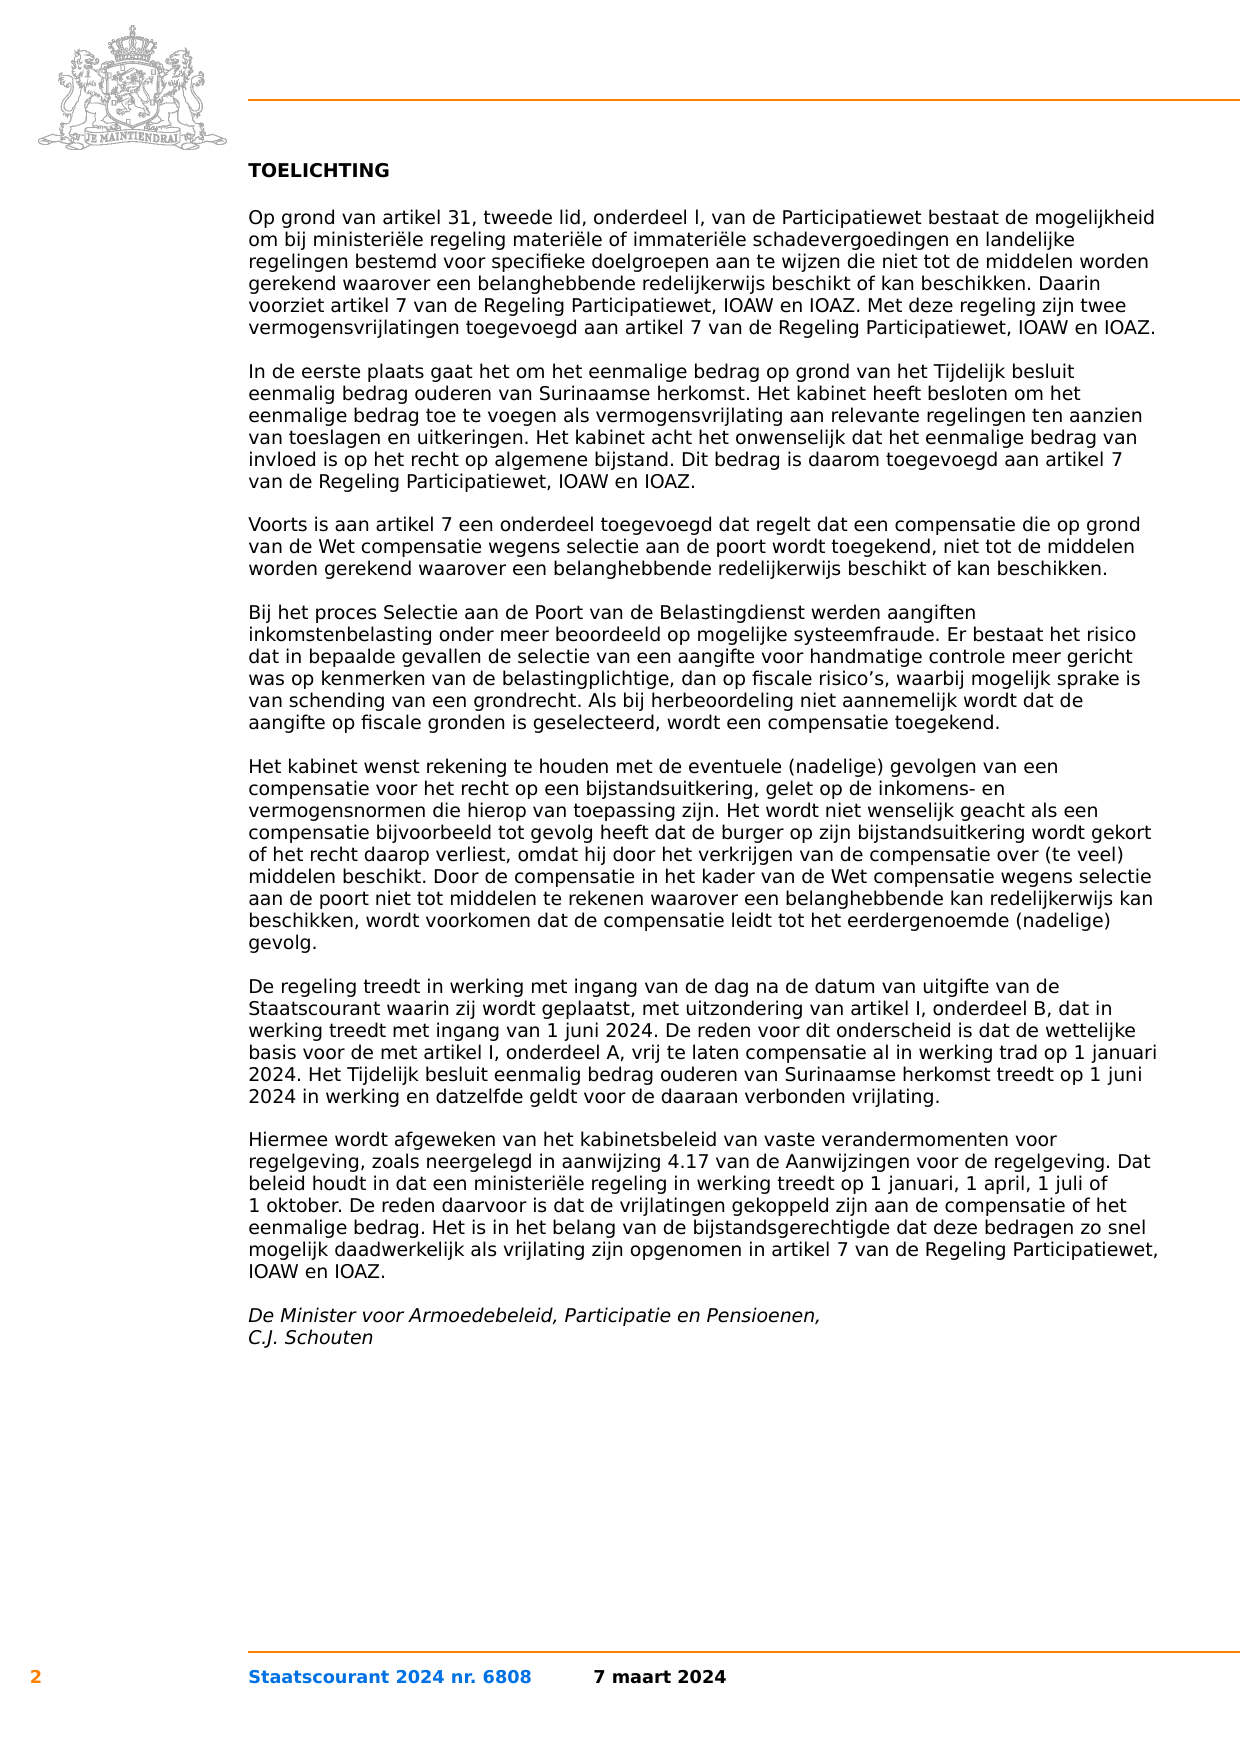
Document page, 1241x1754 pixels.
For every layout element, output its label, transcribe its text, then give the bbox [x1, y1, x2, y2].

text In de eerste plaats gaat het om het eenmalige bedrag op grond van het Tijdelijk besluit eenmalig bedrag ouderen van Surinaamse herkomst. Het kabinet heeft besloten om het eenmalige bedrag toe te voegen als vermogensvrijlating aan relevante regelingen ten aanzien van toeslagen en uitkeringen. Het kabinet acht het onwenselijk dat het eenmalige bedrag van invloed is op het recht op algemene bijstand. Dit bedrag is daarom toegevoegd aan artikel 7 van de Regeling Participatiewet, IOAW en IOAZ. [248, 361, 1163, 492]
text Het kabinet wenst rekening te houden met de eventuele (nadelige) gevolgen van een compensatie voor het recht op een bijstandsuitkering, gelet op de inkomens- en vermogensnormen die hierop van toepassing zijn. Het wordt niet wenselijk geacht als een compensatie bijvoorbeeld tot gevolg heeft dat de burger op zijn bijstandsuitkering wordt gekort of het recht daarop verliest, omdat hij door het verkrijgen van de compensatie over (te veel) middelen beschikt. Door de compensatie in het kader van de Wet compensatie wegens selectie aan de poort niet tot middelen te rekenen waarover een belanghebbende kan redelijkerwijs kan beschikken, wordt voorkomen dat de compensatie leidt tot het eerdergenoemde (nadelige) gevolg. [248, 756, 1163, 954]
text Op grond van artikel 31, tweede lid, onderdeel l, van de Participatiewet bestaat de mogelijkheid om bij ministeriële regeling materiële of immateriële schadevergoedingen en landelijke regelingen bestemd voor specifieke doelgroepen aan te wijzen die niet tot de middelen worden gerekend waarover een belanghebbende redelijkerwijs beschikt of kan beschikken. Daarin voorziet artikel 7 van de Regeling Participatiewet, IOAW en IOAZ. Met deze regeling zijn twee vermogensvrijlatingen toegevoegd aan artikel 7 van de Regeling Participatiewet, IOAW en IOAZ. [248, 207, 1163, 339]
text De regeling treedt in werking met ingang van de dag na de datum van uitgifte van de Staatscourant waarin zij wordt geplaatst, met uitzondering van artikel I, onderdeel B, dat in werking treedt met ingang van 1 juni 2024. De reden voor dit onderscheid is dat de wettelijke basis voor de met artikel I, onderdeel A, vrij te laten compensatie al in werking trad op 1 januari 2024. Het Tijdelijk besluit eenmalig bedrag ouderen van Surinaamse herkomst treedt op 1 juni 2024 in werking en datzelfde geldt voor de daaraan verbonden vrijlating. [248, 976, 1163, 1107]
text Hiermee wordt afgeweken van het kabinetsbeleid van vaste verandermomenten voor regelgeving, zoals neergelegd in aanwijzing 4.17 van de Aanwijzingen voor de regelgeving. Dat beleid houdt in dat een ministeriële regeling in werking treedt op 1 januari, 1 april, 1 juli of 1 oktober. De reden daarvoor is dat de vrijlatingen gekoppeld zijn aan de compensatie of het eenmalige bedrag. Het is in het belang van de bijstandsgerechtigde dat deze bedragen zo snel mogelijk daadwerkelijk als vrijlating zijn opgenomen in artikel 7 van de Regeling Participatiewet, IOAW en IOAZ. [248, 1129, 1163, 1283]
text De Minister voor Armoedebeleid, Participatie en Pensioenen, C.J. Schouten [248, 1305, 1163, 1349]
text Voorts is aan artikel 7 een onderdeel toegevoegd dat regelt dat een compensatie die op grond van de Wet compensatie wegens selectie aan de poort wordt toegekend, niet tot de middelen worden gerekend waarover een belanghebbende redelijkerwijs beschikt of kan beschikken. [248, 514, 1163, 580]
text Bij het proces Selectie aan de Poort van de Belastingdienst werden aangiften inkomstenbelasting onder meer beoordeeld op mogelijke systeemfraude. Er bestaat het risico dat in bepaalde gevallen de selectie van een aangifte voor handmatige controle meer gericht was op kenmerken van de belastingplichtige, dan op fiscale risico’s, waarbij mogelijk sprake is van schending van een grondrecht. Als bij herbeoordeling niet aannemelijk wordt dat de aangifte op fiscale gronden is geselecteerd, wordt een compensatie toegekend. [248, 602, 1163, 734]
subtitle TOELICHTING [248, 160, 1163, 182]
picture [38, 25, 227, 150]
